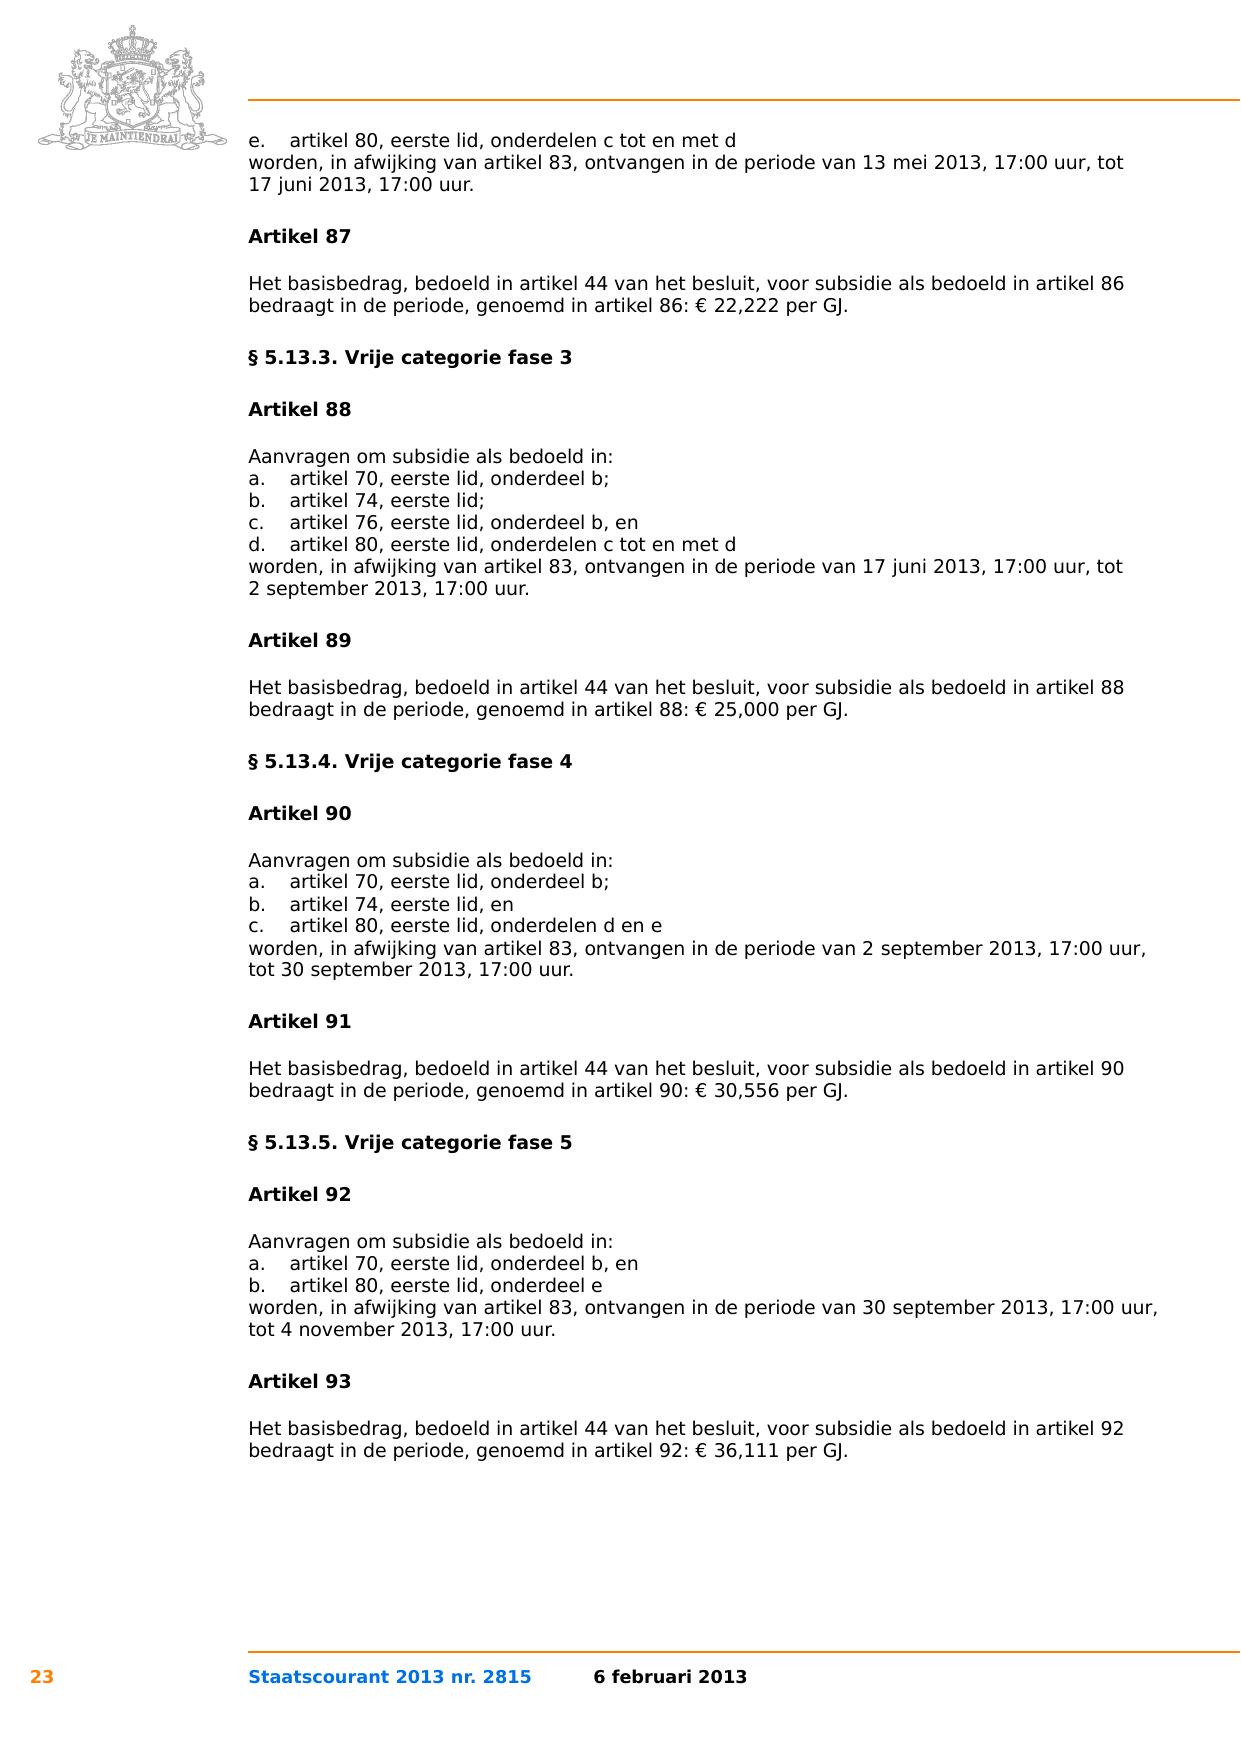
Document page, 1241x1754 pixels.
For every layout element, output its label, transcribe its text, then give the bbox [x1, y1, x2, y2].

subtitle Artikel 91 [248, 1011, 1163, 1033]
text a. artikel 70, eerste lid, onderdeel b; [248, 468, 1163, 490]
text Het basisbedrag, bedoeld in artikel 44 van het besluit, voor subsidie als bedoeld in artikel 92 bedraagt in de periode, genoemd in artikel 92: € 36,111 per GJ. [248, 1418, 1163, 1462]
text Het basisbedrag, bedoeld in artikel 44 van het besluit, voor subsidie als bedoeld in artikel 90 bedraagt in de periode, genoemd in artikel 90: € 30,556 per GJ. [248, 1058, 1163, 1102]
subtitle Artikel 87 [248, 226, 1163, 248]
text Aanvragen om subsidie als bedoeld in: [248, 849, 1163, 871]
text Aanvragen om subsidie als bedoeld in: [248, 446, 1163, 468]
text a. artikel 70, eerste lid, onderdeel b; [248, 871, 1163, 893]
text b. artikel 80, eerste lid, onderdeel e [248, 1275, 1163, 1297]
text b. artikel 74, eerste lid, en [248, 893, 1163, 915]
subtitle Artikel 92 [248, 1184, 1163, 1206]
subtitle § 5.13.4. Vrije categorie fase 4 [248, 751, 1163, 772]
text worden, in afwijking van artikel 83, ontvangen in de periode van 13 mei 2013, 17:00 uur, tot 17 juni 2013, 17:00 uur. [248, 152, 1163, 196]
text c. artikel 80, eerste lid, onderdelen d en e [248, 915, 1163, 937]
text d. artikel 80, eerste lid, onderdelen c tot en met d [248, 534, 1163, 556]
text worden, in afwijking van artikel 83, ontvangen in de periode van 2 september 2013, 17:00 uur, tot 30 september 2013, 17:00 uur. [248, 937, 1163, 981]
picture [38, 25, 227, 150]
subtitle § 5.13.5. Vrije categorie fase 5 [248, 1132, 1163, 1154]
text a. artikel 70, eerste lid, onderdeel b, en [248, 1253, 1163, 1275]
text Aanvragen om subsidie als bedoeld in: [248, 1231, 1163, 1253]
text b. artikel 74, eerste lid; [248, 490, 1163, 512]
text c. artikel 76, eerste lid, onderdeel b, en [248, 512, 1163, 534]
subtitle Artikel 88 [248, 399, 1163, 421]
subtitle Artikel 89 [248, 629, 1163, 652]
text e. artikel 80, eerste lid, onderdelen c tot en met d [248, 130, 1163, 152]
text Het basisbedrag, bedoeld in artikel 44 van het besluit, voor subsidie als bedoeld in artikel 86 bedraagt in de periode, genoemd in artikel 86: € 22,222 per GJ. [248, 273, 1163, 317]
text worden, in afwijking van artikel 83, ontvangen in de periode van 30 september 2013, 17:00 uur, tot 4 november 2013, 17:00 uur. [248, 1297, 1163, 1341]
text worden, in afwijking van artikel 83, ontvangen in de periode van 17 juni 2013, 17:00 uur, tot 2 september 2013, 17:00 uur. [248, 556, 1163, 599]
subtitle Artikel 93 [248, 1371, 1163, 1393]
subtitle § 5.13.3. Vrije categorie fase 3 [248, 347, 1163, 369]
text Het basisbedrag, bedoeld in artikel 44 van het besluit, voor subsidie als bedoeld in artikel 88 bedraagt in de periode, genoemd in artikel 88: € 25,000 per GJ. [248, 677, 1163, 721]
subtitle Artikel 90 [248, 802, 1163, 824]
